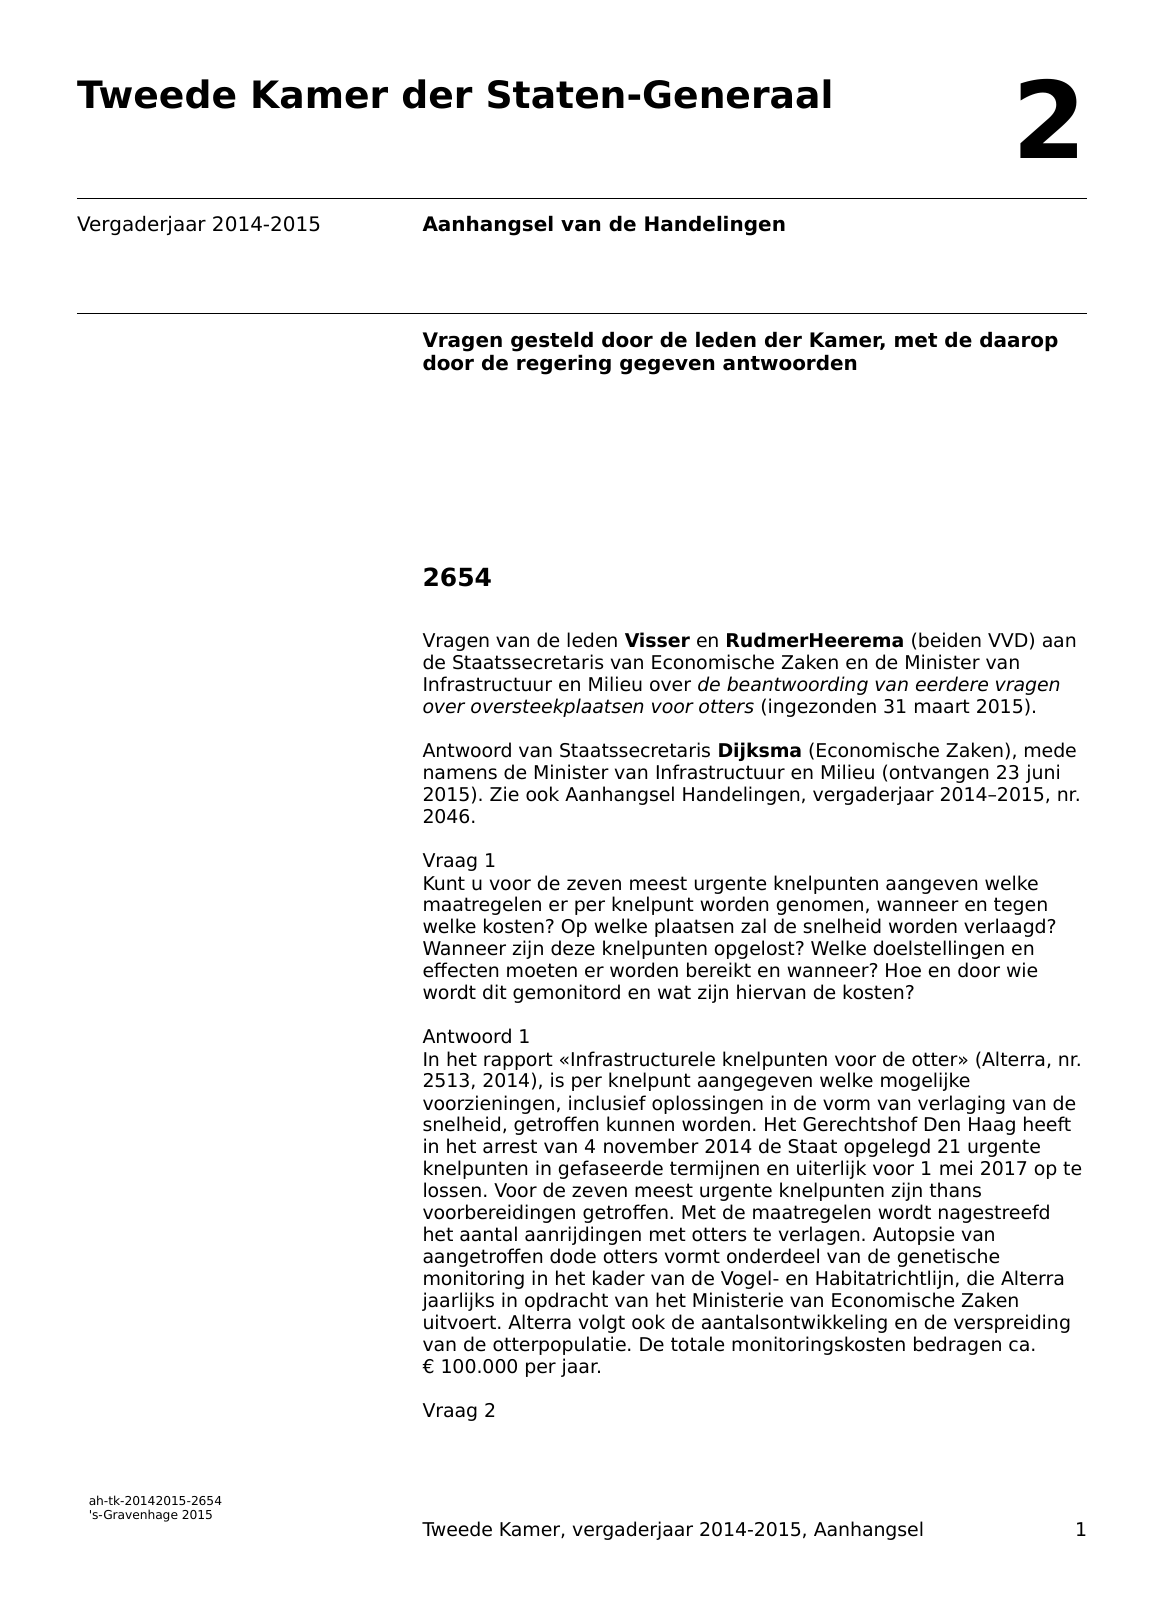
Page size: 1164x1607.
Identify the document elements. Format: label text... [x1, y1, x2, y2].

text Antwoord 1 [422, 1026, 1087, 1048]
table_cell [77, 314, 422, 375]
table_header Tweede Kamer der Staten-Generaal [77, 59, 886, 198]
table_cell Vergaderjaar 2014-2015 [77, 199, 422, 313]
text Vraag 1 [422, 850, 1087, 872]
text 2654 [422, 563, 1087, 592]
table_header 2 [886, 59, 1087, 198]
text Kunt u voor de zeven meest urgente knelpunten aangeven welke maatregelen er per knelpunt worden genomen, wanneer en tegen welke kosten? Op welke plaatsen zal de snelheid worden verlaagd? Wanneer zijn deze knelpunten opgelost? Welke doelstellingen en effecten moeten er worden bereikt en wanneer? Hoe en door wie wordt dit gemonitord en wat zijn hiervan de kosten? [422, 872, 1087, 1004]
table_cell Vragen gesteld door de leden der Kamer, met de daarop door de regering gegeven antwoorden [422, 314, 1087, 375]
text ah-tk-20142015-2654 [88, 1494, 323, 1508]
text Antwoord van Staatssecretaris Dijksma (Economische Zaken), mede namens de Minister van Infrastructuur en Milieu (ontvangen 23 juni 2015). Zie ook Aanhangsel Handelingen, vergaderjaar 2014–2015, nr. 2046. [422, 740, 1087, 828]
text Vragen van de leden Visser en RudmerHeerema (beiden VVD) aan de Staatssecretaris van Economische Zaken en de Minister van Infrastructuur en Milieu over de beantwoording van eerdere vragen over oversteekplaatsen voor otters (ingezonden 31 maart 2015). [422, 630, 1087, 718]
table_cell Aanhangsel van de Handelingen [422, 199, 1087, 313]
text 's-Gravenhage 2015 [88, 1508, 323, 1522]
text Vraag 2 [422, 1400, 1087, 1422]
text In het rapport «Infrastructurele knelpunten voor de otter» (Alterra, nr. 2513, 2014), is per knelpunt aangegeven welke mogelijke voorzieningen, inclusief oplossingen in de vorm van verlaging van de snelheid, getroffen kunnen worden. Het Gerechtshof Den Haag heeft in het arrest van 4 november 2014 de Staat opgelegd 21 urgente knelpunten in gefaseerde termijnen en uiterlijk voor 1 mei 2017 op te lossen. Voor de zeven meest urgente knelpunten zijn thans voorbereidingen getroffen. Met de maatregelen wordt nagestreefd het aantal aanrijdingen met otters te verlagen. Autopsie van aangetroffen dode otters vormt onderdeel van de genetische monitoring in het kader van de Vogel- en Habitatrichtlijn, die Alterra jaarlijks in opdracht van het Ministerie van Economische Zaken uitvoert. Alterra volgt ook de aantalsontwikkeling en de verspreiding van de otterpopulatie. De totale monitoringskosten bedragen ca. € 100.000 per jaar. [422, 1048, 1087, 1378]
